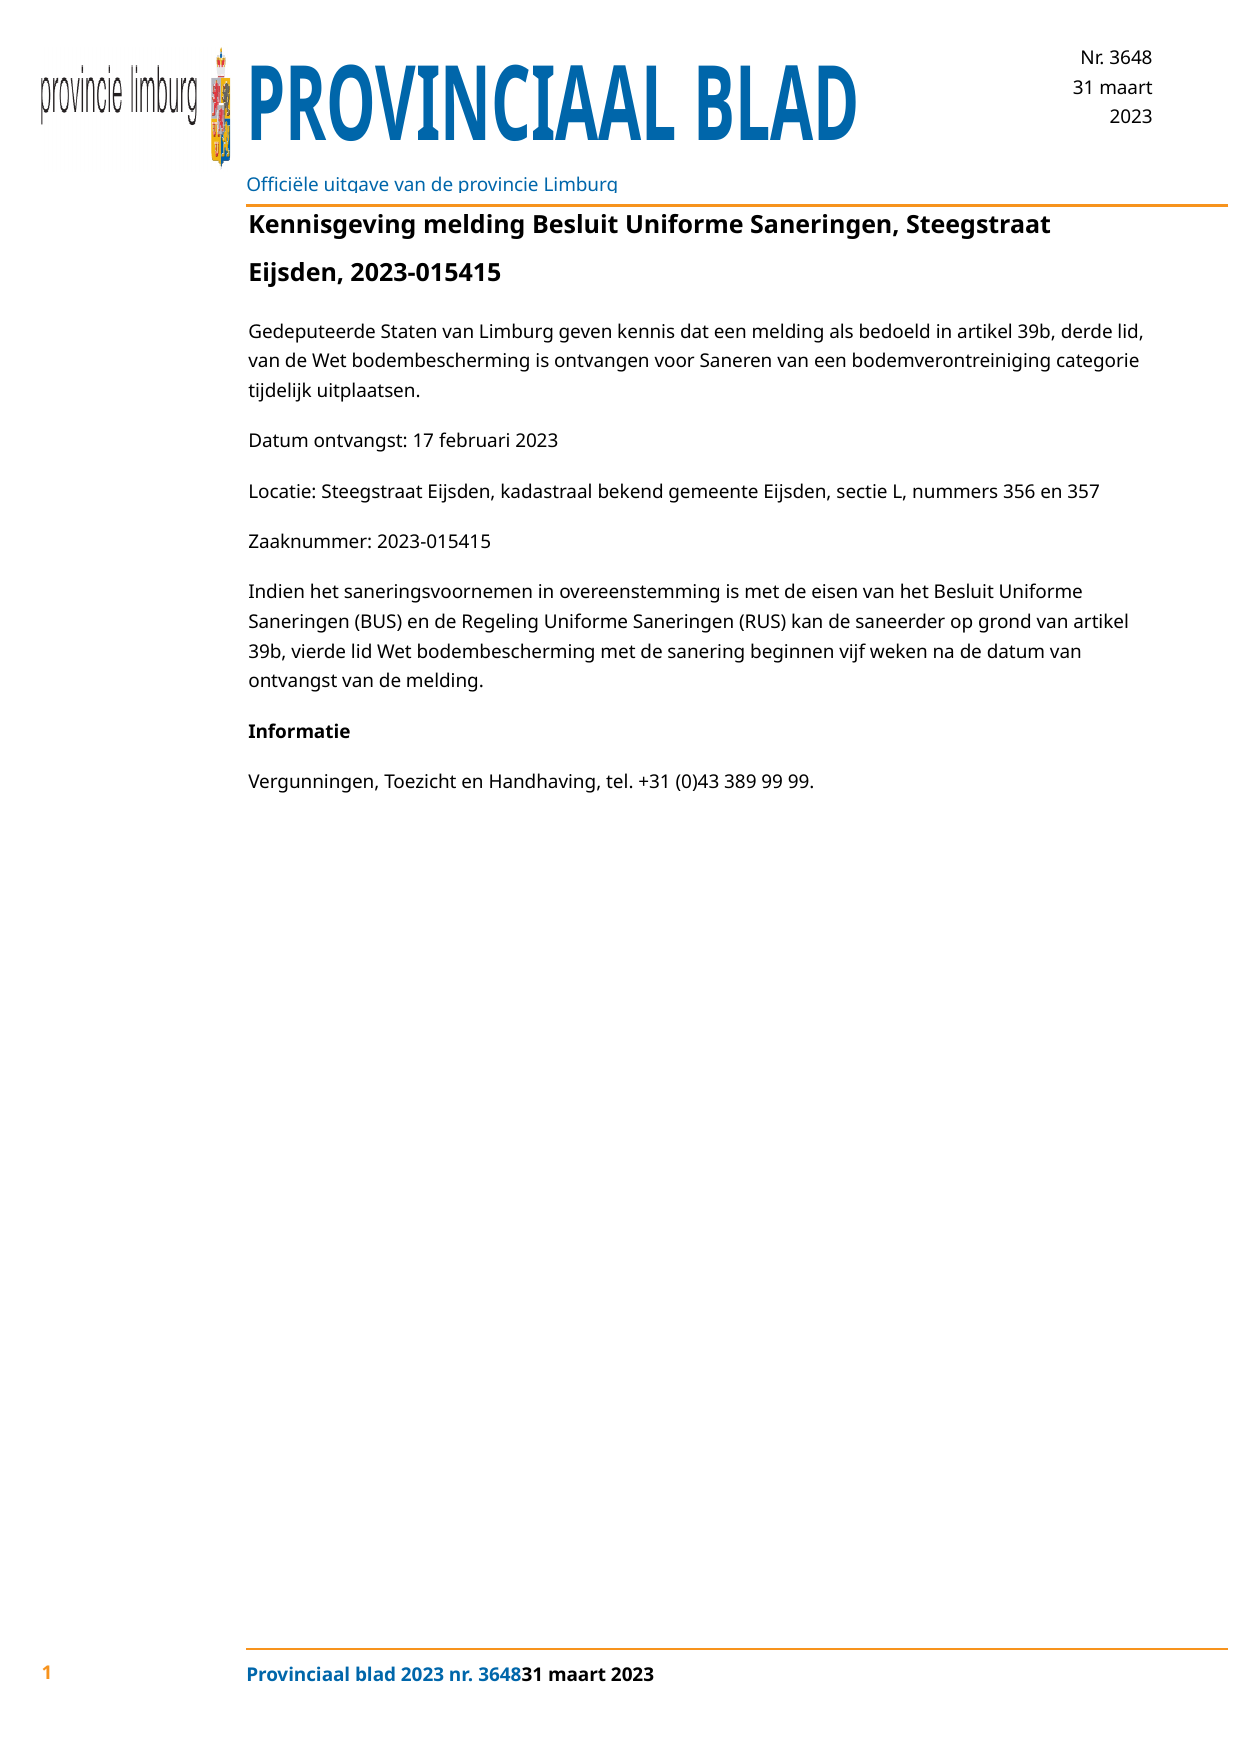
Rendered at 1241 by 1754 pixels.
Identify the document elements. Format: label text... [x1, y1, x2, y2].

text Informatie [248, 718, 1152, 744]
text Locatie: Steegstraat Eijsden, kadastraal bekend gemeente Eijsden, sectie L, nummers 356 en 357 [248, 478, 1152, 504]
text Indien het saneringsvoornemen in overeenstemming is met de eisen van het Besluit Uniforme Saneringen (BUS) en de Regeling Uniforme Saneringen (RUS) kan de saneerder op grond van artikel 39b, vierde lid Wet bodembescherming met de sanering beginnen vijf weken na de datum van ontvangst van de melding. [248, 579, 1152, 693]
picture [41, 47, 231, 172]
text Datum ontvangst: 17 februari 2023 [248, 427, 1152, 453]
text Zaaknummer: 2023-015415 [248, 528, 1152, 554]
text Kennisgeving melding Besluit Uniforme Saneringen, Steegstraat Eijsden, 2023-015415 [248, 207, 1152, 288]
text Vergunningen, Toezicht en Handhaving, tel. +31 (0)43 389 99 99. [248, 768, 1152, 794]
text Gedeputeerde Staten van Limburg geven kennis dat een melding als bedoeld in artikel 39b, derde lid, van de Wet bodembescherming is ontvangen voor Saneren van een bodemverontreiniging categorie tijdelijk uitplaatsen. [248, 318, 1152, 403]
